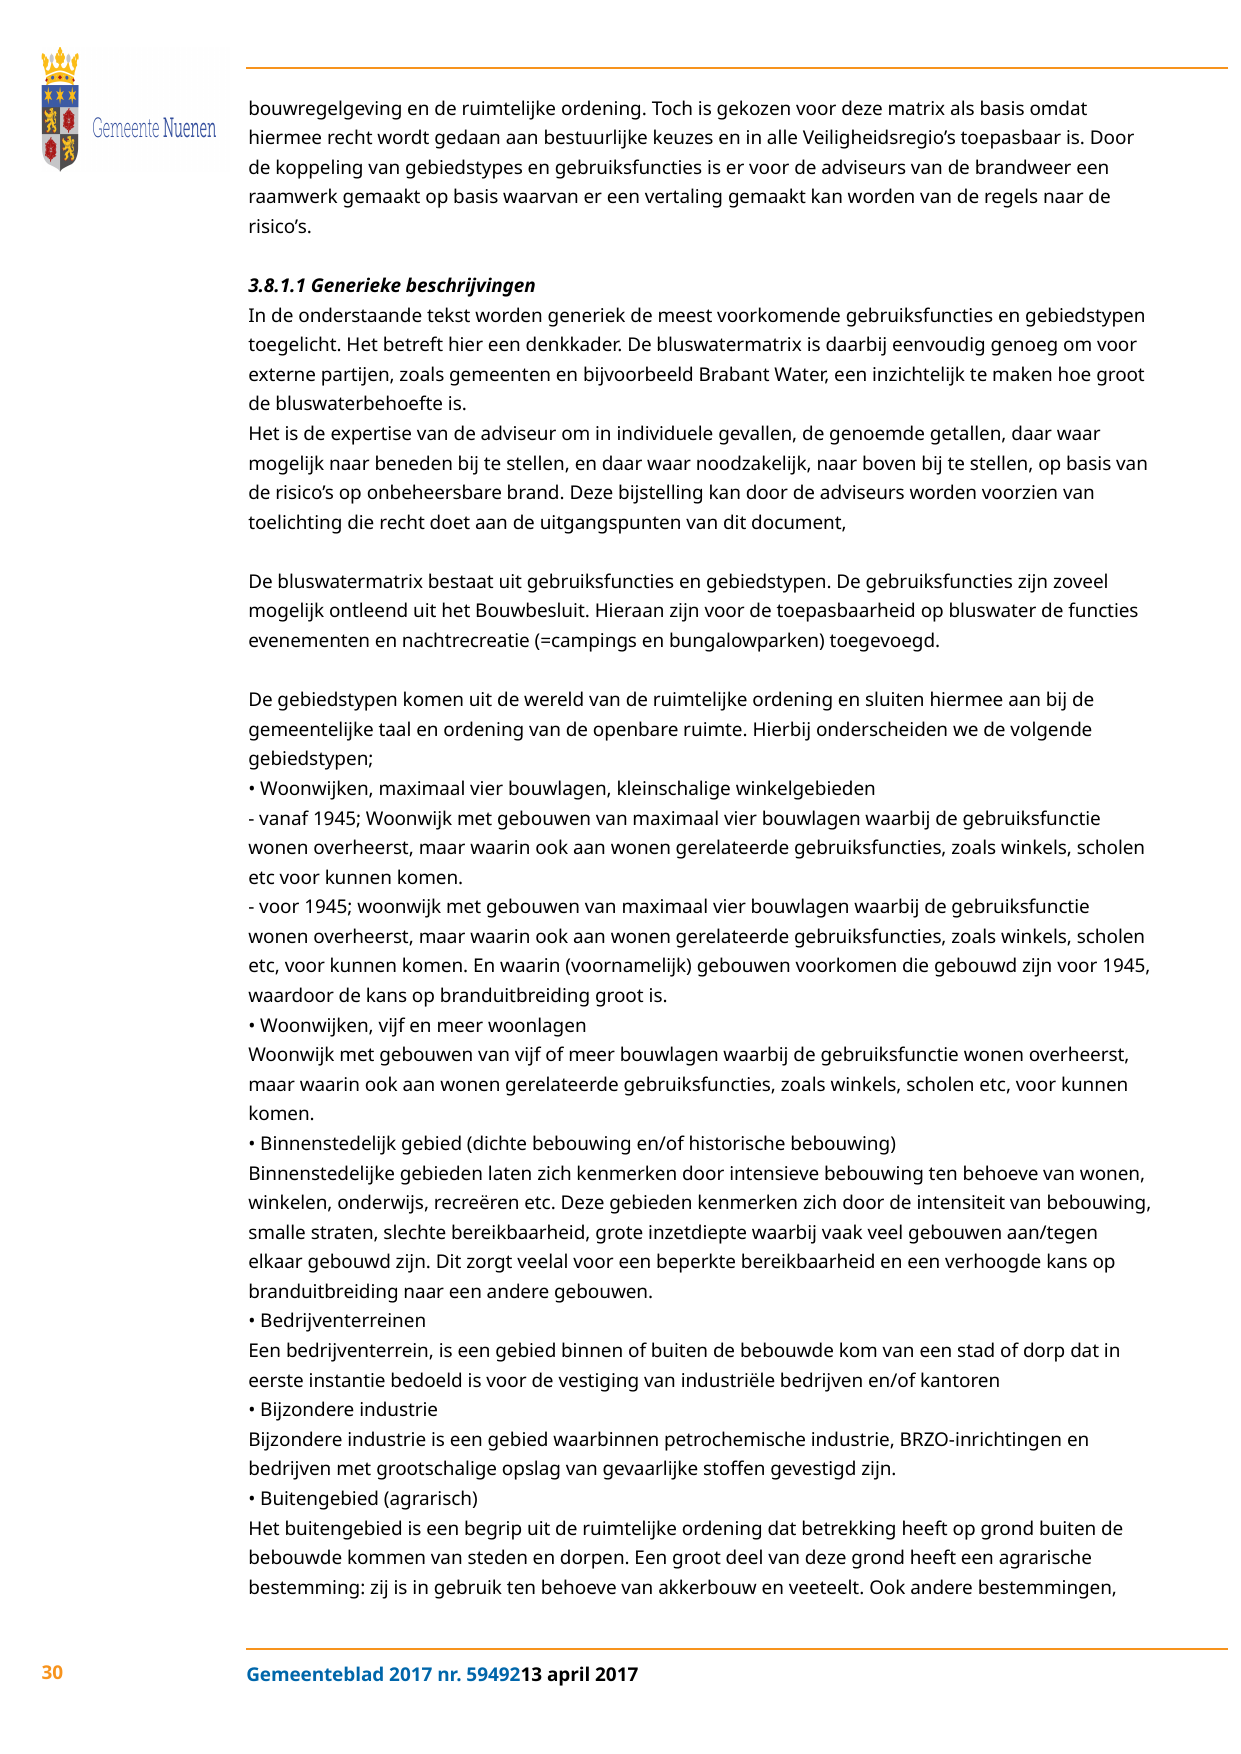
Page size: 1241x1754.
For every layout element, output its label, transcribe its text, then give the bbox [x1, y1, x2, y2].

text De gebiedstypen komen uit de wereld van de ruimtelijke ordening en sluiten hiermee aan bij de gemeentelijke taal en ordening van de openbare ruimte. Hierbij onderscheiden we de volgende gebiedstypen; [248, 686, 1152, 771]
text Een bedrijventerrein, is een gebied binnen of buiten de bebouwde kom van een stad of dorp dat in eerste instantie bedoeld is voor de vestiging van industriële bedrijven en/of kantoren [248, 1337, 1152, 1393]
picture [41, 47, 231, 172]
text - voor 1945; woonwijk met gebouwen van maximaal vier bouwlagen waarbij de gebruiksfunctie wonen overheerst, maar waarin ook aan wonen gerelateerde gebruiksfuncties, zoals winkels, scholen etc, voor kunnen komen. En waarin (voornamelijk) gebouwen voorkomen die gebouwd zijn voor 1945, waardoor de kans op branduitbreiding groot is. [248, 893, 1152, 1008]
text Binnenstedelijke gebieden laten zich kenmerken door intensieve bebouwing ten behoeve van wonen, winkelen, onderwijs, recreëren etc. Deze gebieden kenmerken zich door de intensiteit van bebouwing, smalle straten, slechte bereikbaarheid, grote inzetdiepte waarbij vaak veel gebouwen aan/tegen elkaar gebouwd zijn. Dit zorgt veelal voor een beperkte bereikbaarheid en een verhoogde kans op branduitbreiding naar een andere gebouwen. [248, 1160, 1152, 1304]
text • Binnenstedelijk gebied (dichte bebouwing en/of historische bebouwing) [248, 1130, 1152, 1156]
text Bijzondere industrie is een gebied waarbinnen petrochemische industrie, BRZO-inrichtingen en bedrijven met grootschalige opslag van gevaarlijke stoffen gevestigd zijn. [248, 1426, 1152, 1481]
text Het buitengebied is een begrip uit de ruimtelijke ordening dat betrekking heeft op grond buiten de bebouwde kommen van steden en dorpen. Een groot deel van deze grond heeft een agrarische bestemming: zij is in gebruik ten behoeve van akkerbouw en veeteelt. Ook andere bestemmingen, [248, 1515, 1152, 1600]
text In de onderstaande tekst worden generiek de meest voorkomende gebruiksfuncties en gebiedstypen toegelicht. Het betreft hier een denkkader. De bluswatermatrix is daarbij eenvoudig genoeg om voor externe partijen, zoals gemeenten en bijvoorbeeld Brabant Water, een inzichtelijk te maken hoe groot de bluswaterbehoefte is. [248, 302, 1152, 416]
text 3.8.1.1 Generieke beschrijvingen [248, 272, 1152, 298]
text bouwregelgeving en de ruimtelijke ordening. Toch is gekozen voor deze matrix als basis omdat hiermee recht wordt gedaan aan bestuurlijke keuzes en in alle Veiligheidsregio’s toepasbaar is. Door de koppeling van gebiedstypes en gebruiksfuncties is er voor de adviseurs van de brandweer een raamwerk gemaakt op basis waarvan er een vertaling gemaakt kan worden van de regels naar de risico’s. [248, 95, 1152, 239]
text • Woonwijken, vijf en meer woonlagen [248, 1012, 1152, 1038]
text Het is de expertise van de adviseur om in individuele gevallen, de genoemde getallen, daar waar mogelijk naar beneden bij te stellen, en daar waar noodzakelijk, naar boven bij te stellen, op basis van de risico’s op onbeheersbare brand. Deze bijstelling kan door de adviseurs worden voorzien van toelichting die recht doet aan de uitgangspunten van dit document, [248, 420, 1152, 535]
text • Bijzondere industrie [248, 1396, 1152, 1422]
text • Bedrijventerreinen [248, 1308, 1152, 1333]
text • Buitengebied (agrarisch) [248, 1485, 1152, 1511]
text Woonwijk met gebouwen van vijf of meer bouwlagen waarbij de gebruiksfunctie wonen overheerst, maar waarin ook aan wonen gerelateerde gebruiksfuncties, zoals winkels, scholen etc, voor kunnen komen. [248, 1041, 1152, 1126]
text - vanaf 1945; Woonwijk met gebouwen van maximaal vier bouwlagen waarbij de gebruiksfunctie wonen overheerst, maar waarin ook aan wonen gerelateerde gebruiksfuncties, zoals winkels, scholen etc voor kunnen komen. [248, 805, 1152, 890]
text • Woonwijken, maximaal vier bouwlagen, kleinschalige winkelgebieden [248, 775, 1152, 801]
text De bluswatermatrix bestaat uit gebruiksfuncties en gebiedstypen. De gebruiksfuncties zijn zoveel mogelijk ontleend uit het Bouwbesluit. Hieraan zijn voor de toepasbaarheid op bluswater de functies evenementen en nachtrecreatie (=campings en bungalowparken) toegevoegd. [248, 568, 1152, 653]
